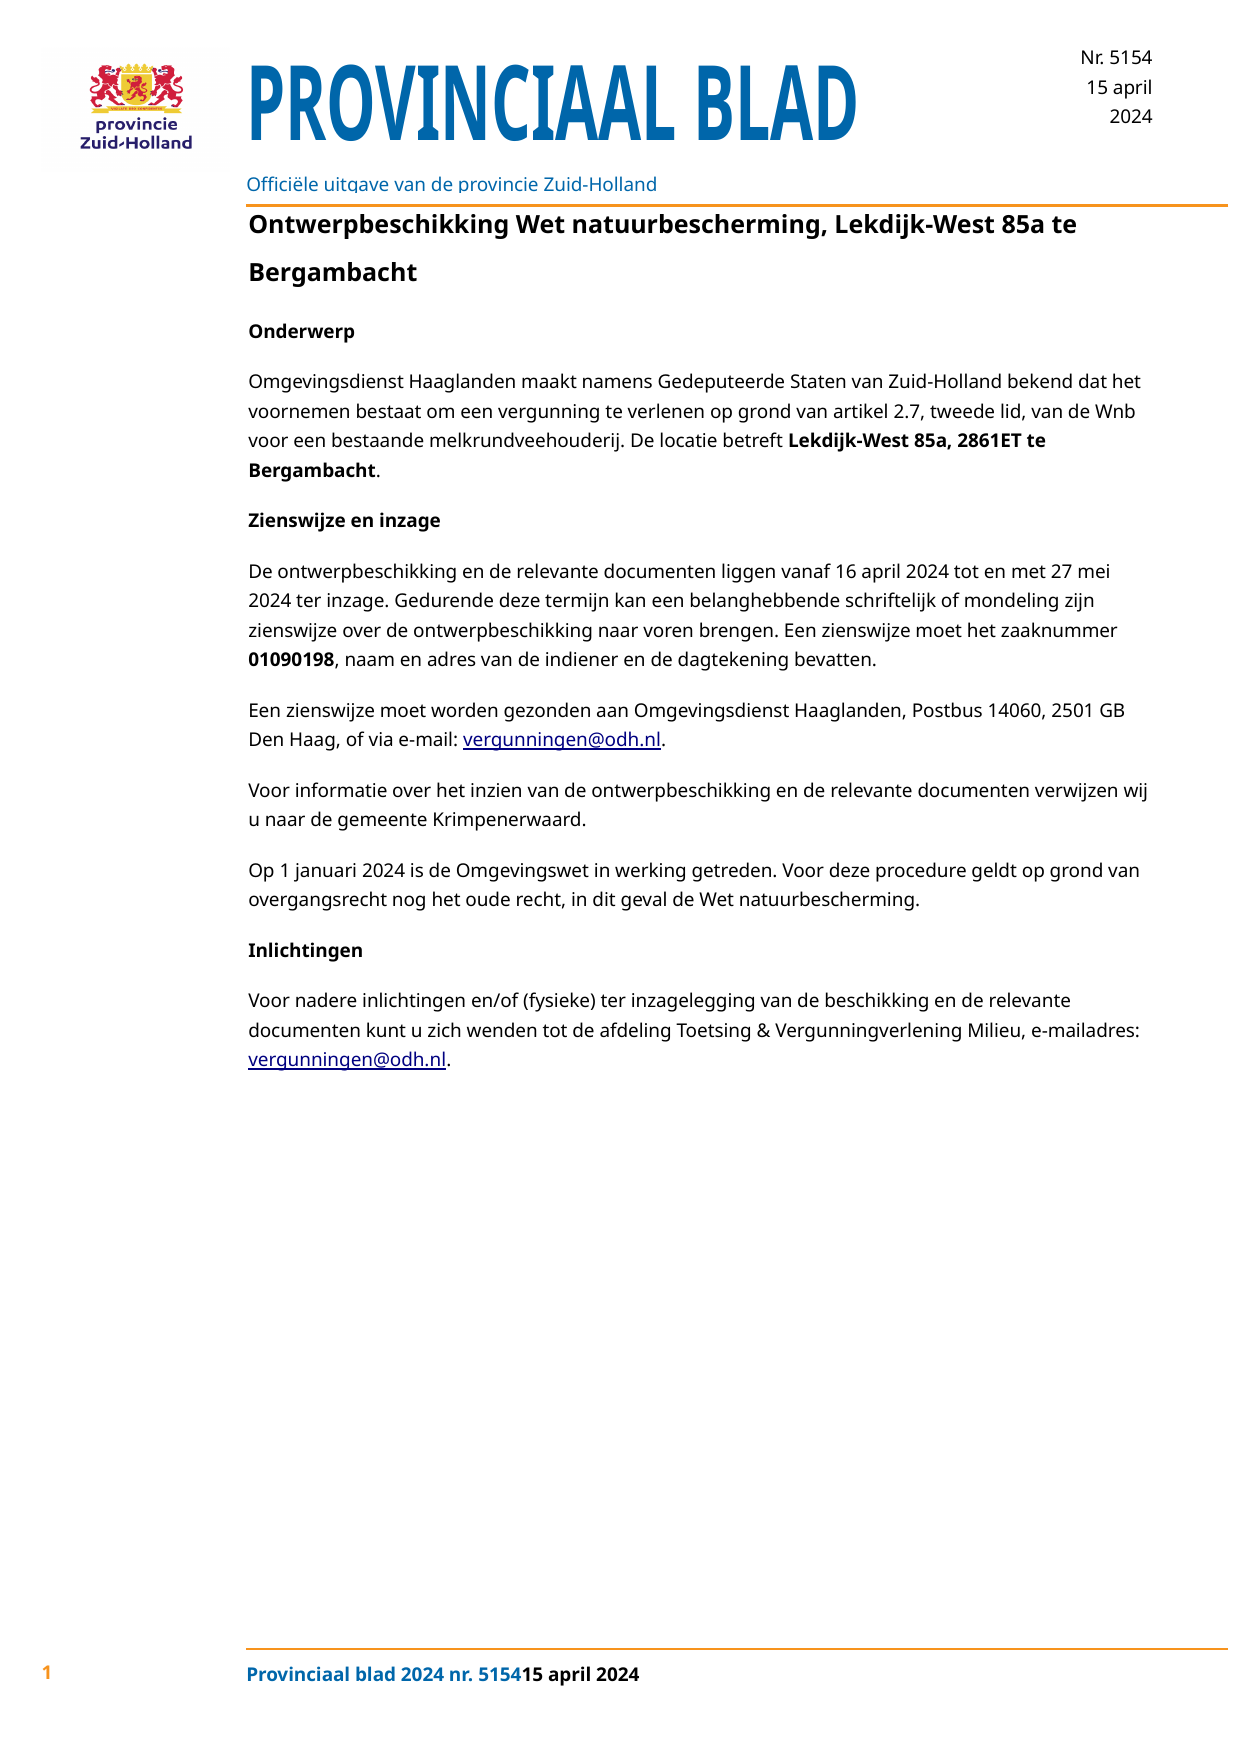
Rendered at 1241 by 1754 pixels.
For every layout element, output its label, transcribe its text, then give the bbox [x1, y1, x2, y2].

text Omgevingsdienst Haaglanden maakt namens Gedeputeerde Staten van Zuid-Holland bekend dat het voornemen bestaat om een vergunning te verlenen op grond van artikel 2.7, tweede lid, van de Wnb voor een bestaande melkrundveehouderij. De locatie betreft Lekdijk-West 85a, 2861ET te Bergambacht. [248, 368, 1152, 483]
text Een zienswijze moet worden gezonden aan Omgevingsdienst Haaglanden, Postbus 14060, 2501 GB Den Haag, of via e-mail: vergunningen@odh.nl. [248, 697, 1152, 752]
text De ontwerpbeschikking en de relevante documenten liggen vanaf 16 april 2024 tot en met 27 mei 2024 ter inzage. Gedurende deze termijn kan een belanghebbende schriftelijk of mondeling zijn zienswijze over de ontwerpbeschikking naar voren brengen. Een zienswijze moet het zaaknummer 01090198, naam en adres van de indiener en de dagtekening bevatten. [248, 558, 1152, 672]
text Voor nadere inlichtingen en/of (fysieke) ter inzagelegging van de beschikking en de relevante documenten kunt u zich wenden tot de afdeling Toetsing & Vergunningverlening Milieu, e-mailadres: vergunningen@odh.nl. [248, 987, 1152, 1072]
text Ontwerpbeschikking Wet natuurbescherming, Lekdijk-West 85a te Bergambacht [248, 207, 1152, 288]
text Inlichtingen [248, 937, 1152, 963]
picture [41, 47, 231, 172]
text Op 1 januari 2024 is de Omgevingswet in werking getreden. Voor deze procedure geldt op grond van overgangsrecht nog het oude recht, in dit geval de Wet natuurbescherming. [248, 857, 1152, 912]
text Zienswijze en inzage [248, 507, 1152, 533]
text Voor informatie over het inzien van de ontwerpbeschikking en de relevante documenten verwijzen wij u naar de gemeente Krimpenerwaard. [248, 777, 1152, 832]
text Onderwerp [248, 318, 1152, 344]
